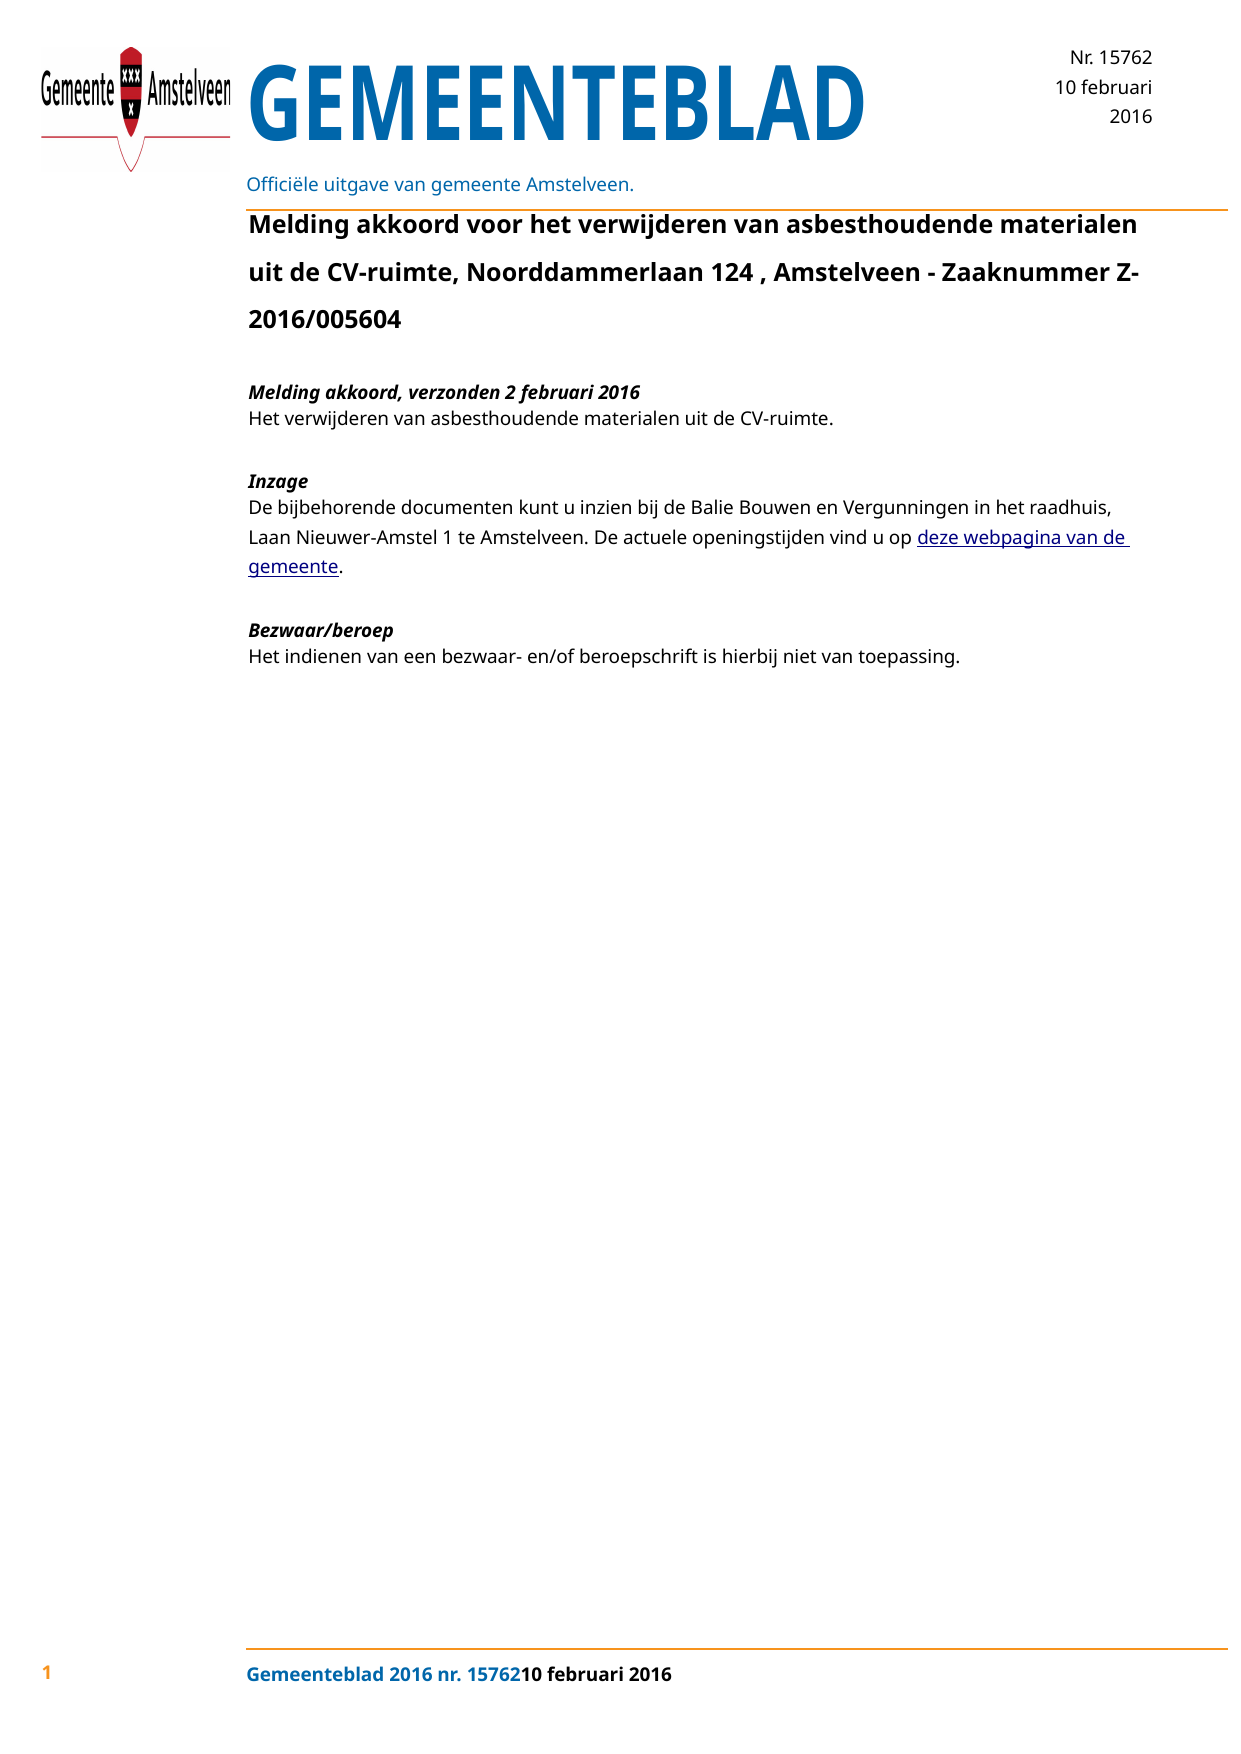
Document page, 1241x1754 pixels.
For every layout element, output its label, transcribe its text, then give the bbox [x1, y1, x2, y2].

picture [41, 47, 231, 172]
text Melding akkoord voor het verwijderen van asbesthoudende materialen uit de CV-ruimte, Noorddammerlaan 124 , Amstelveen - Zaaknummer Z-2016/005604 [248, 211, 1152, 336]
text Bezwaar/beroep [248, 618, 1152, 643]
text Inzage [248, 469, 1152, 494]
text De bijbehorende documenten kunt u inzien bij de Balie Bouwen en Vergunningen in het raadhuis, Laan Nieuwer-Amstel 1 te Amstelveen. De actuele openingstijden vind u op deze webpagina van de gemeente. [248, 494, 1152, 579]
text Het indienen van een bezwaar- en/of beroepschrift is hierbij niet van toepassing. [248, 643, 1152, 669]
text Het verwijderen van asbesthoudende materialen uit de CV-ruimte. [248, 405, 1152, 431]
text Melding akkoord, verzonden 2 februari 2016 [248, 379, 1152, 405]
